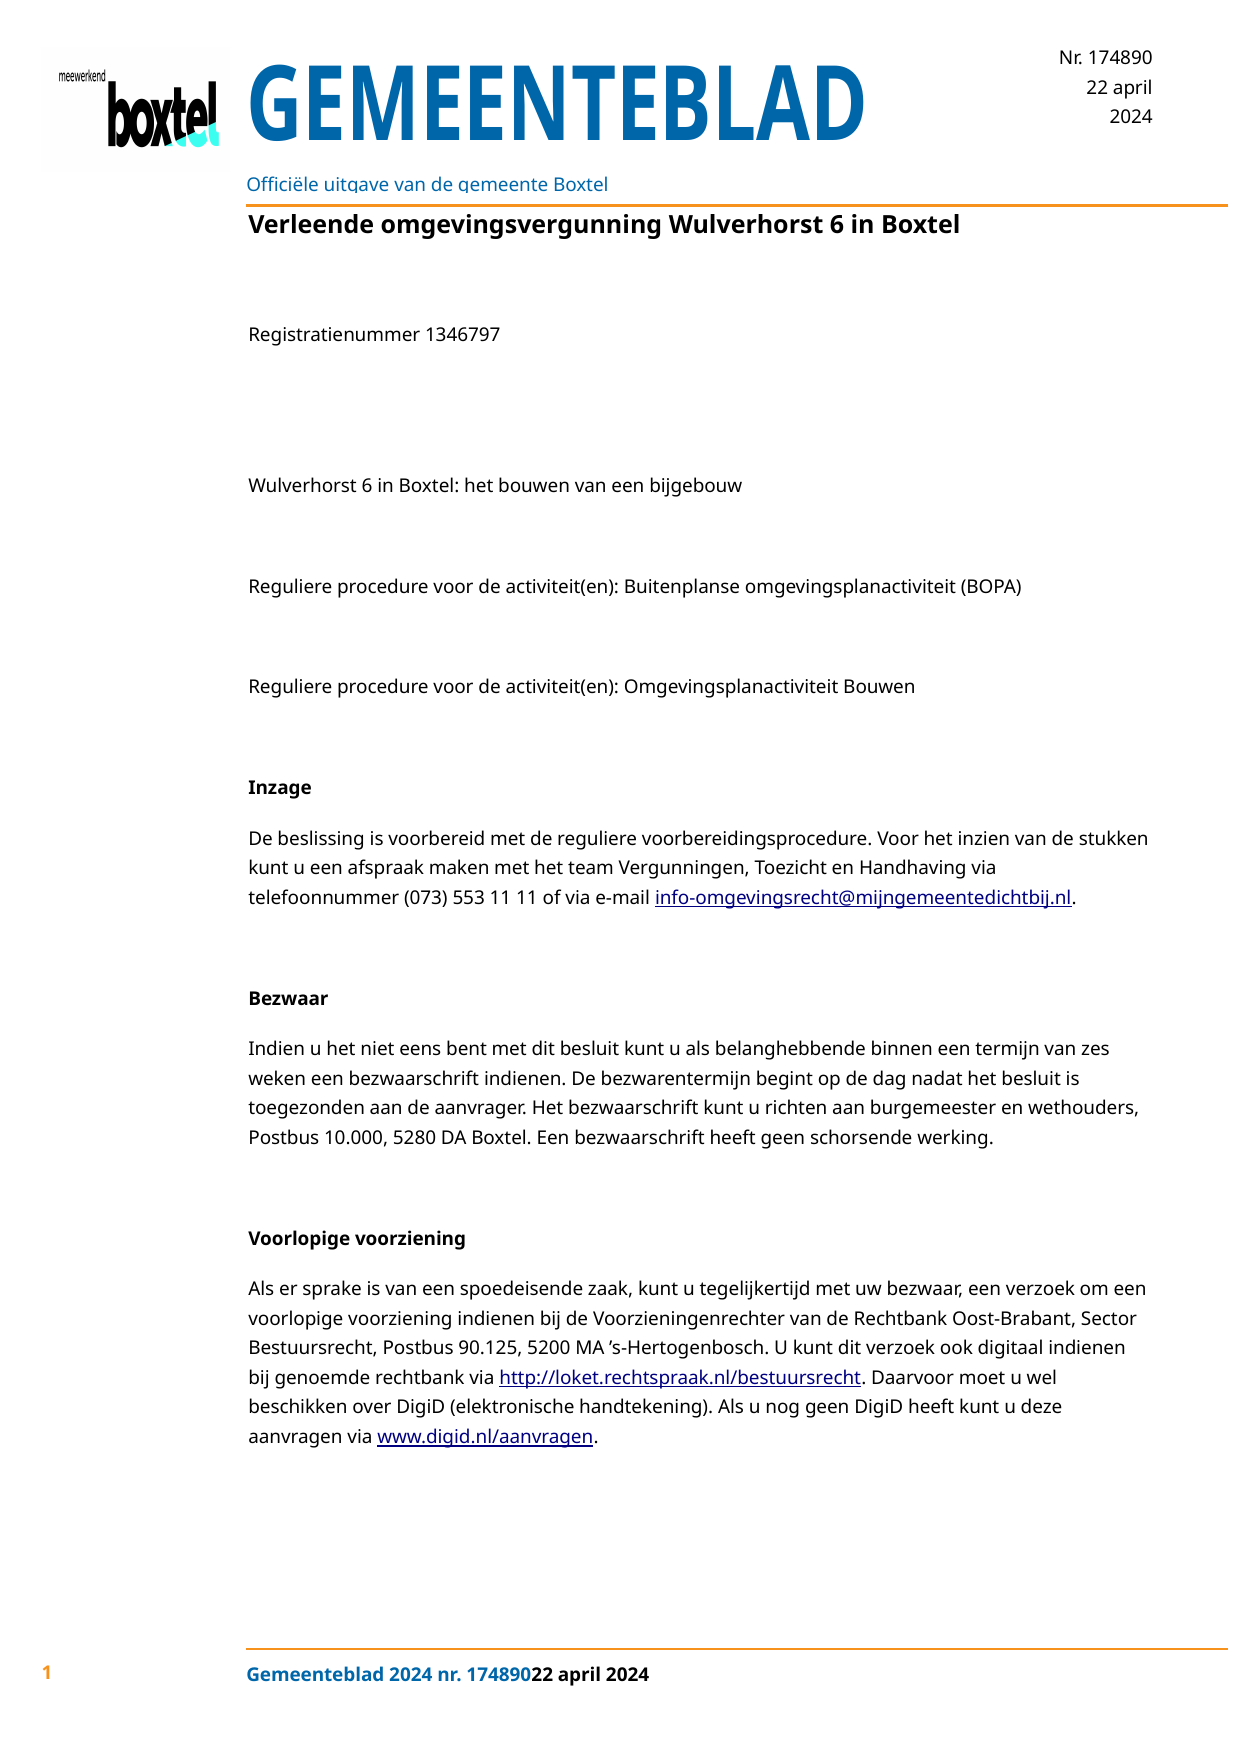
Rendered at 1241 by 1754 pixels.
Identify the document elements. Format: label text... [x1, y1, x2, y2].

text Inzage [248, 774, 1152, 800]
text Verleende omgevingsvergunning Wulverhorst 6 in Boxtel [248, 207, 1152, 241]
text Als er sprake is van een spoedeisende zaak, kunt u tegelijkertijd met uw bezwaar, een verzoek om een voorlopige voorziening indienen bij de Voorzieningenrechter van de Rechtbank Oost-Brabant, Sector Bestuursrecht, Postbus 90.125, 5200 MA ’s-Hertogenbosch. U kunt dit verzoek ook digitaal indienen bij genoemde rechtbank via http://loket.rechtspraak.nl/bestuursrecht. Daarvoor moet u wel beschikken over DigiD (elektronische handtekening). Als u nog geen DigiD heeft kunt u deze aanvragen via www.digid.nl/aanvragen. [248, 1275, 1152, 1449]
text De beslissing is voorbereid met de reguliere voorbereidingsprocedure. Voor het inzien van de stukken kunt u een afspraak maken met het team Vergunningen, Toezicht en Handhaving via telefoonnummer (073) 553 11 11 of via e-mail info-omgevingsrecht@mijngemeentedichtbij.nl. [248, 825, 1152, 910]
text Registratienummer 1346797 [248, 321, 1152, 346]
text Reguliere procedure voor de activiteit(en): Omgevingsplanactiviteit Bouwen [248, 674, 1152, 699]
text Voorlopige voorziening [248, 1225, 1152, 1251]
text Indien u het niet eens bent met dit besluit kunt u als belanghebbende binnen een termijn van zes weken een bezwaarschrift indienen. De bezwarentermijn begint op de dag nadat het besluit is toegezonden aan de aanvrager. Het bezwaarschrift kunt u richten aan burgemeester en wethouders, Postbus 10.000, 5280 DA Boxtel. Een bezwaarschrift heeft geen schorsende werking. [248, 1035, 1152, 1150]
text Reguliere procedure voor de activiteit(en): Buitenplanse omgevingsplanactiviteit (BOPA) [248, 573, 1152, 598]
text Wulverhorst 6 in Boxtel: het bouwen van een bijgebouw [248, 472, 1152, 498]
text Bezwaar [248, 985, 1152, 1011]
picture [41, 47, 231, 172]
